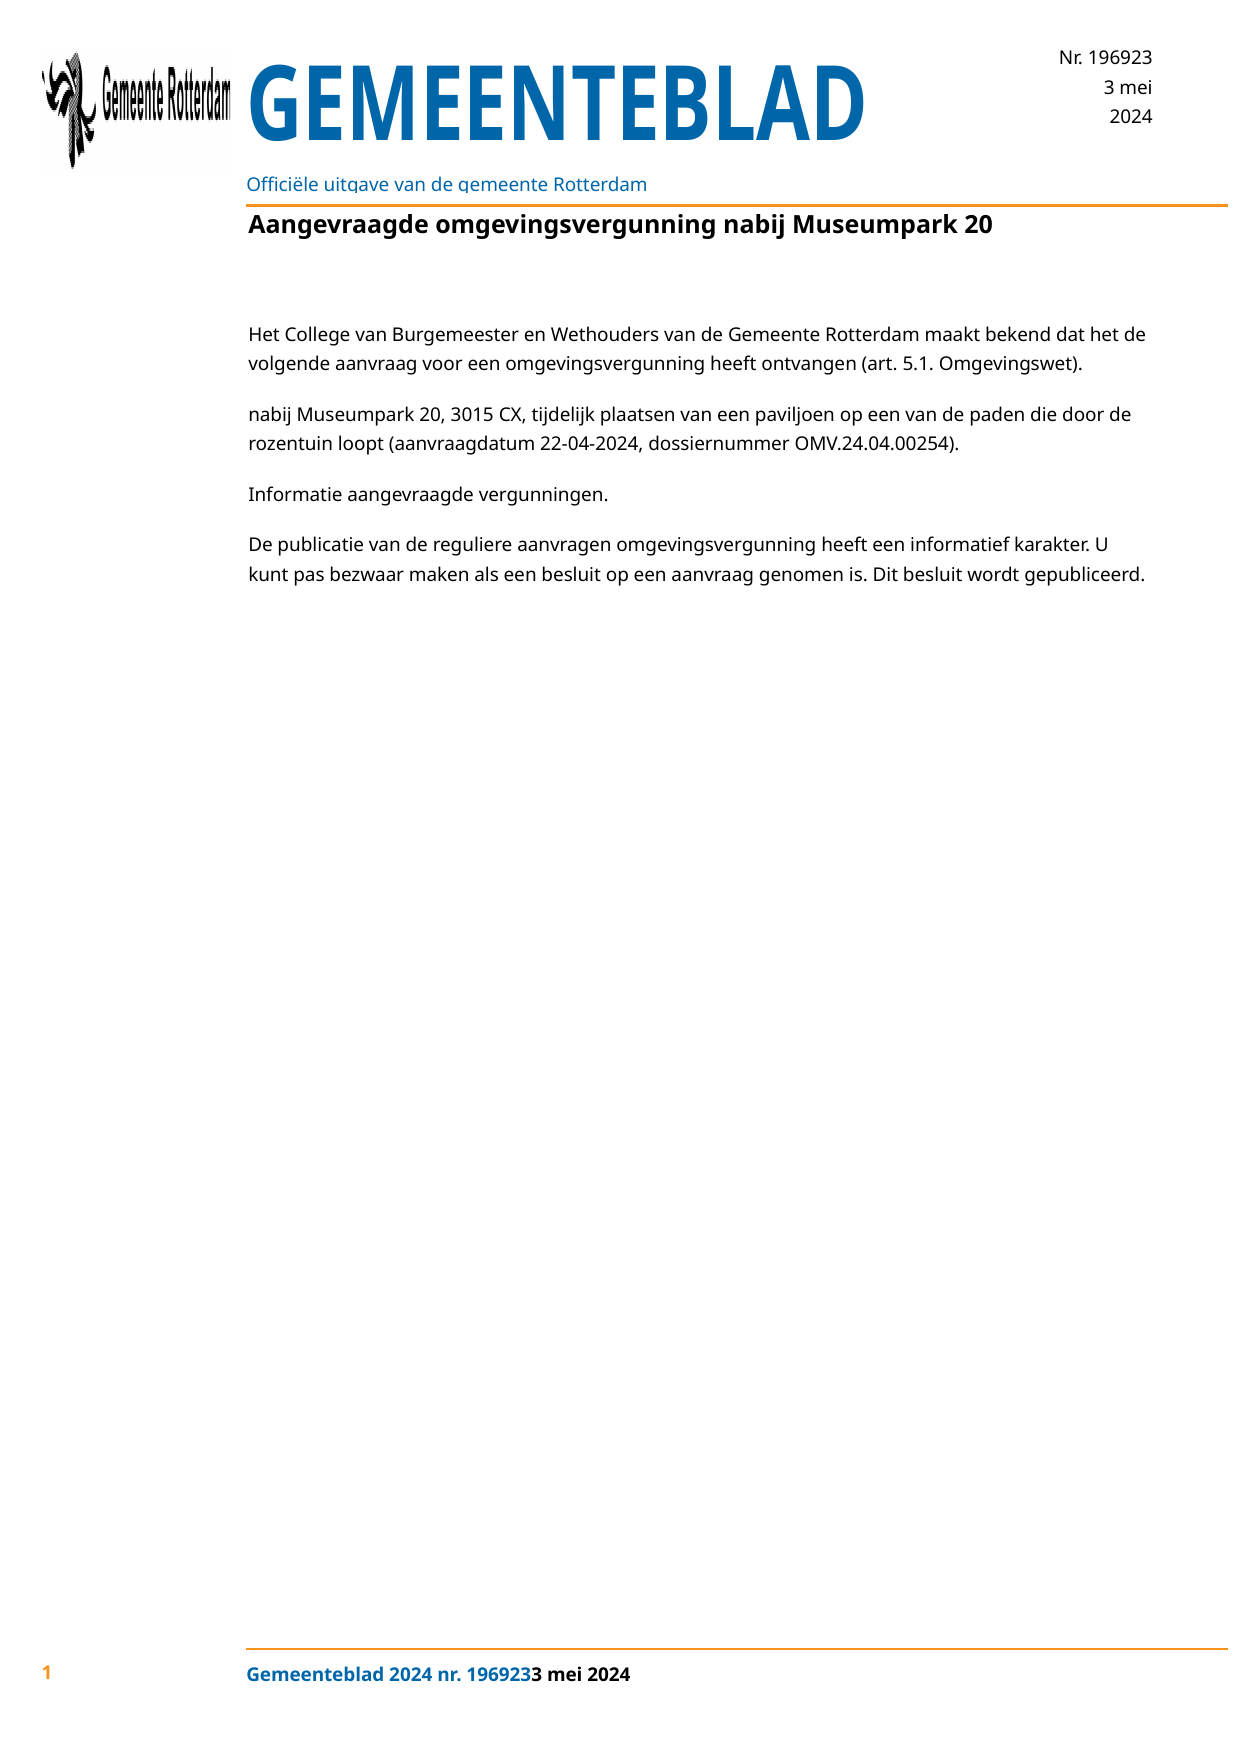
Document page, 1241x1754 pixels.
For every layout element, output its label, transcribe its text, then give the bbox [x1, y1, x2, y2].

text Informatie aangevraagde vergunningen. [248, 481, 1152, 506]
picture [41, 47, 231, 172]
text Aangevraagde omgevingsvergunning nabij Museumpark 20 [248, 207, 1152, 241]
text nabij Museumpark 20, 3015 CX, tijdelijk plaatsen van een paviljoen op een van de paden die door de rozentuin loopt (aanvraagdatum 22-04-2024, dossiernummer OMV.24.04.00254). [248, 401, 1152, 456]
text Het College van Burgemeester en Wethouders van de Gemeente Rotterdam maakt bekend dat het de volgende aanvraag voor een omgevingsvergunning heeft ontvangen (art. 5.1. Omgevingswet). [248, 321, 1152, 376]
text De publicatie van de reguliere aanvragen omgevingsvergunning heeft een informatief karakter. U kunt pas bezwaar maken als een besluit op een aanvraag genomen is. Dit besluit wordt gepubliceerd. [248, 531, 1152, 586]
